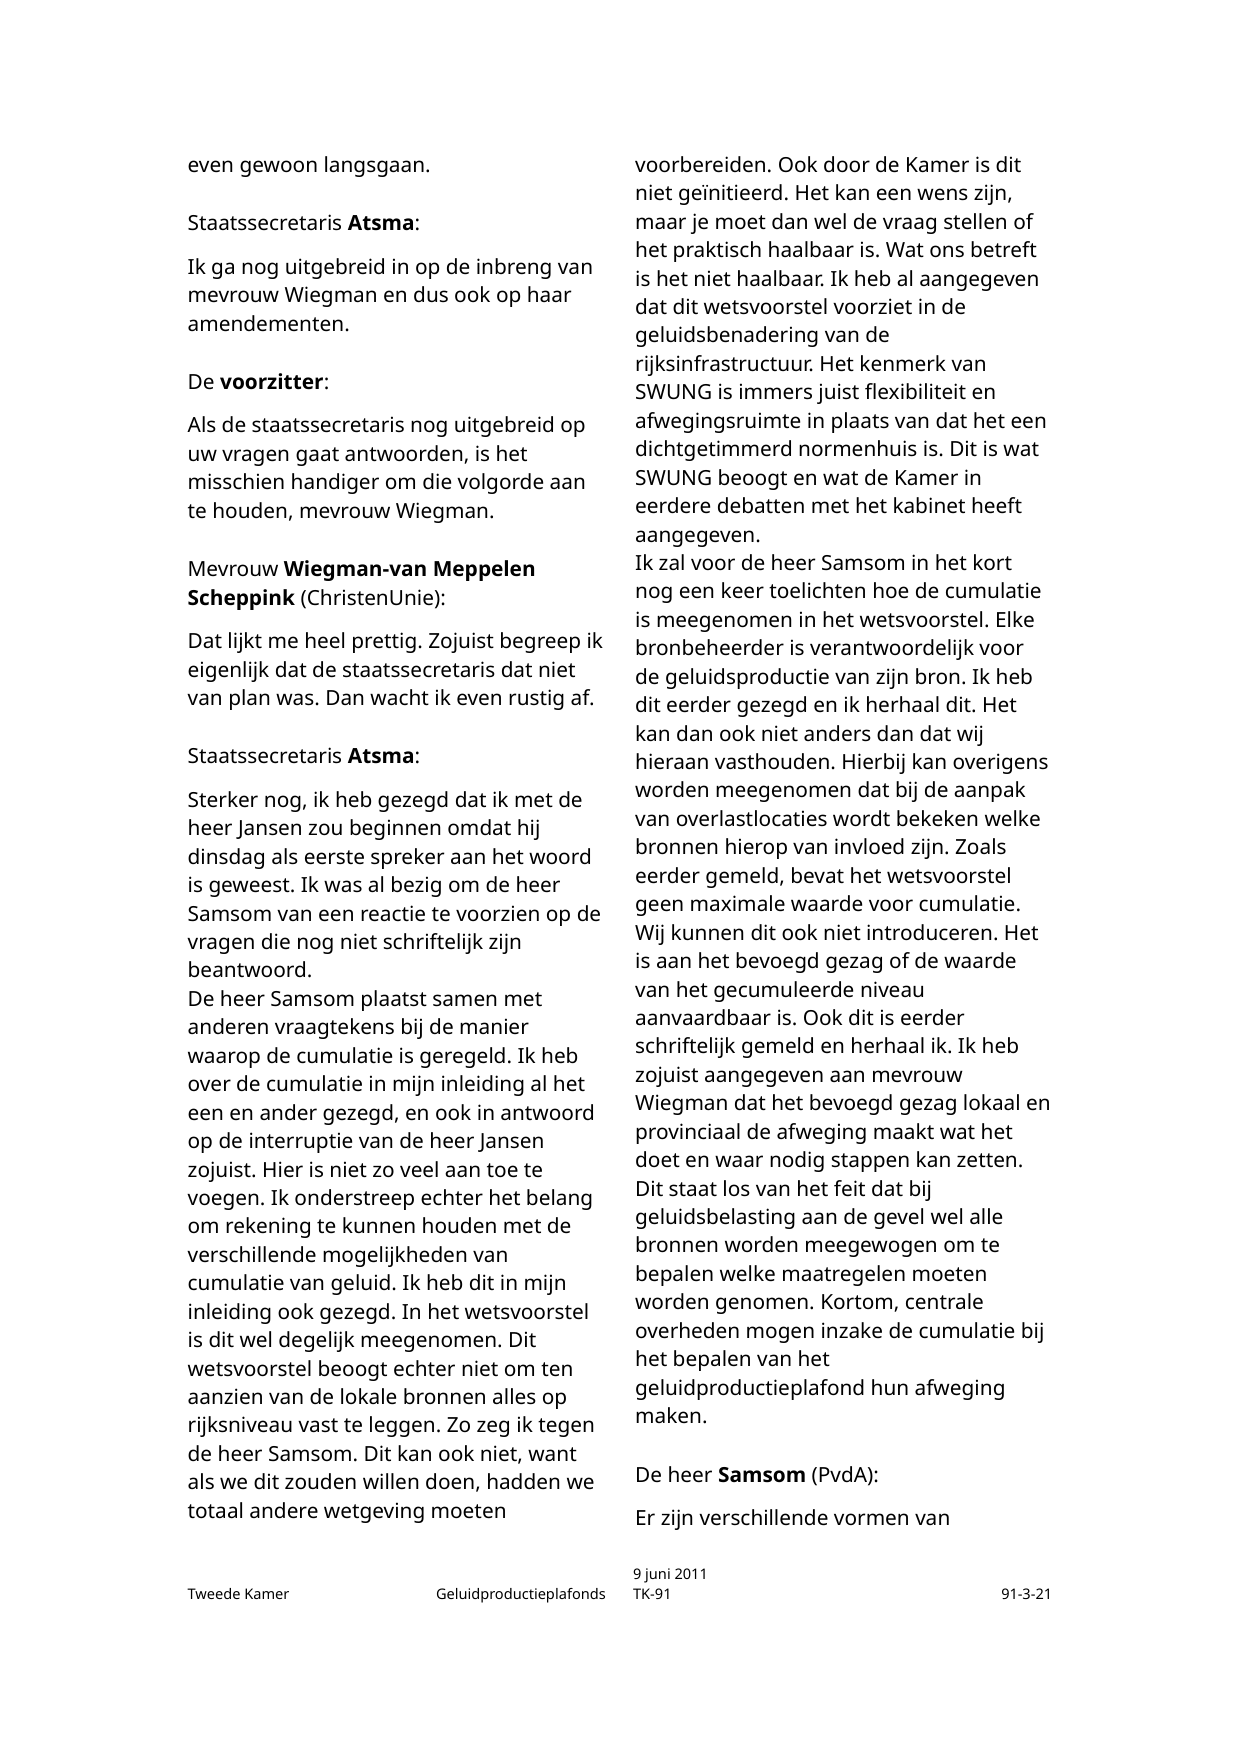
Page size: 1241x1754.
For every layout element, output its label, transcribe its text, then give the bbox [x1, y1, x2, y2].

text voorbereiden. Ook door de Kamer is dit niet geïnitieerd. Het kan een wens zijn, maar je moet dan wel de vraag stellen of het praktisch haalbaar is. Wat ons betreft is het niet haalbaar. Ik heb al aangegeven dat dit wetsvoorstel voorziet in de geluidsbenadering van de rijksinfrastructuur. Het kenmerk van SWUNG is immers juist flexibiliteit en afwegingsruimte in plaats van dat het een dichtgetimmerd normenhuis is. Dit is wat SWUNG beoogt en wat de Kamer in eerdere debatten met het kabinet heeft aangegeven. [635, 150, 1053, 548]
text De heer Samsom (PvdA): [635, 1460, 1053, 1488]
text Als de staatssecretaris nog uitgebreid op uw vragen gaat antwoorden, is het misschien handiger om die volgorde aan te houden, mevrouw Wiegman. [187, 411, 605, 524]
text Ik ga nog uitgebreid in op de inbreng van mevrouw Wiegman en dus ook op haar amendementen. [187, 252, 605, 337]
text Dat lijkt me heel prettig. Zojuist begreep ik eigenlijk dat de staatssecretaris dat niet van plan was. Dan wacht ik even rustig af. [187, 626, 605, 712]
text Mevrouw Wiegman-van Meppelen Scheppink (ChristenUnie): [187, 554, 605, 611]
text De heer Samsom plaatst samen met anderen vraagtekens bij de manier waarop de cumulatie is geregeld. Ik heb over de cumulatie in mijn inleiding al het een en ander gezegd, en ook in antwoord op de interruptie van de heer Jansen zojuist. Hier is niet zo veel aan toe te voegen. Ik onderstreep echter het belang om rekening te kunnen houden met de verschillende mogelijkheden van cumulatie van geluid. Ik heb dit in mijn inleiding ook gezegd. In het wetsvoorstel is dit wel degelijk meegenomen. Dit wetsvoorstel beoogt echter niet om ten aanzien van de lokale bronnen alles op rijksniveau vast te leggen. Zo zeg ik tegen de heer Samsom. Dit kan ook niet, want als we dit zouden willen doen, hadden we totaal andere wetgeving moeten [187, 984, 605, 1524]
text Staatssecretaris Atsma: [187, 742, 605, 770]
text Ik zal voor de heer Samsom in het kort nog een keer toelichten hoe de cumulatie is meegenomen in het wetsvoorstel. Elke bronbeheerder is verantwoordelijk voor de geluidsproductie van zijn bron. Ik heb dit eerder gezegd en ik herhaal dit. Het kan dan ook niet anders dan dat wij hieraan vasthouden. Hierbij kan overigens worden meegenomen dat bij de aanpak van overlastlocaties wordt bekeken welke bronnen hierop van invloed zijn. Zoals eerder gemeld, bevat het wetsvoorstel geen maximale waarde voor cumulatie. Wij kunnen dit ook niet introduceren. Het is aan het bevoegd gezag of de waarde van het gecumuleerde niveau aanvaardbaar is. Ook dit is eerder schriftelijk gemeld en herhaal ik. Ik heb zojuist aangegeven aan mevrouw Wiegman dat het bevoegd gezag lokaal en provinciaal de afweging maakt wat het doet en waar nodig stappen kan zetten. Dit staat los van het feit dat bij geluidsbelasting aan de gevel wel alle bronnen worden meegewogen om te bepalen welke maatregelen moeten worden genomen. Kortom, centrale overheden mogen inzake de cumulatie bij het bepalen van het geluidproductieplafond hun afweging maken. [635, 548, 1053, 1430]
text Sterker nog, ik heb gezegd dat ik met de heer Jansen zou beginnen omdat hij dinsdag als eerste spreker aan het woord is geweest. Ik was al bezig om de heer Samsom van een reactie te voorzien op de vragen die nog niet schriftelijk zijn beantwoord. [187, 785, 605, 984]
text Er zijn verschillende vormen van [635, 1503, 1053, 1532]
text even gewoon langsgaan. [187, 150, 605, 178]
text Staatssecretaris Atsma: [187, 208, 605, 237]
text De voorzitter: [187, 367, 605, 396]
